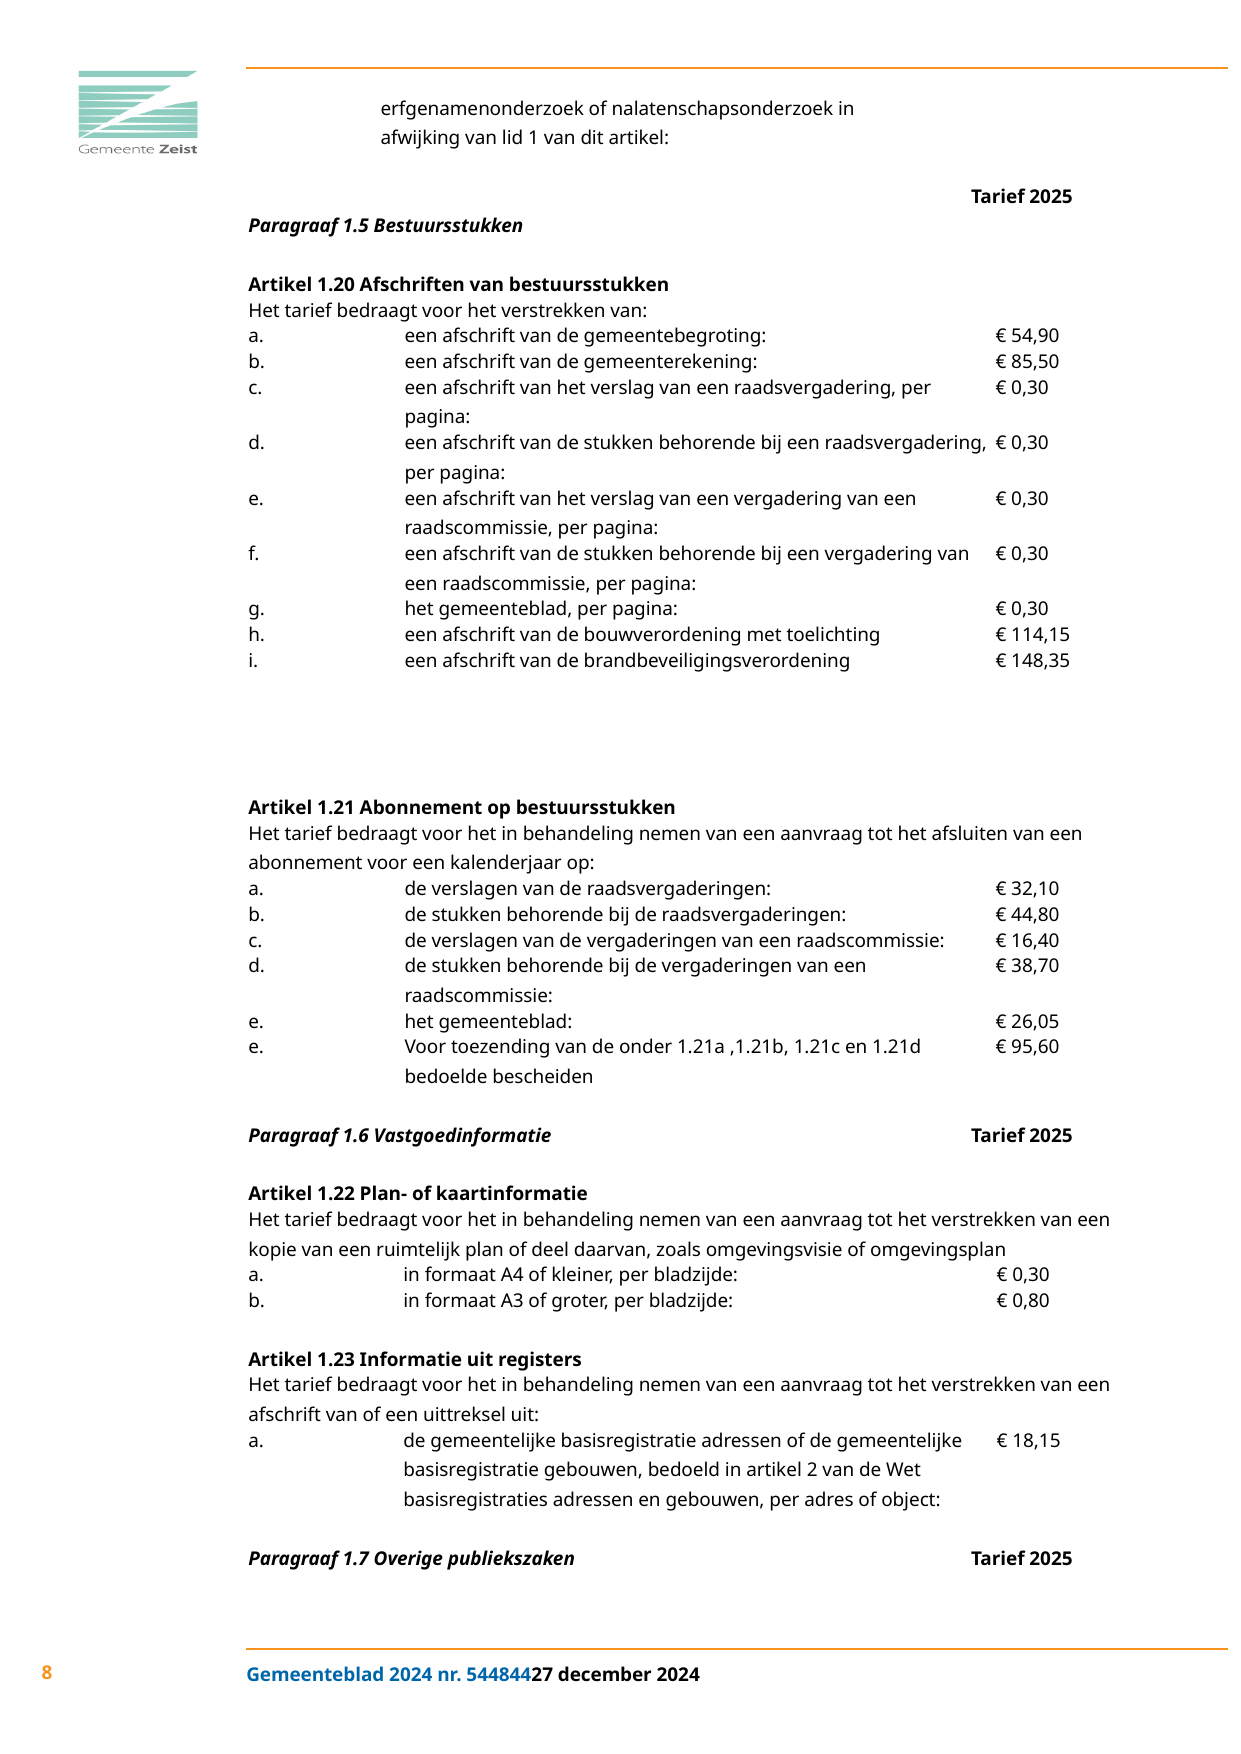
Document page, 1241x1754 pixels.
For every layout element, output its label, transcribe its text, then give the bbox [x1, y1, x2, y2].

table_cell e. [248, 1008, 404, 1033]
table_cell € 0,30 [996, 1261, 1152, 1287]
table_cell Het tarief bedraagt voor het in behandeling nemen van een aanvraag tot het verstrekken van een afschrift van of een uittreksel uit: [248, 1372, 1152, 1427]
table_cell € 0,30 [995, 540, 1152, 595]
table_header Paragraaf 1.7 Overige publiekszaken [248, 1545, 971, 1570]
table_cell een afschrift van het verslag van een vergadering van een raadscommissie, per pagina: [404, 485, 995, 540]
table_cell Het tarief bedraagt voor het in behandeling nemen van een aanvraag tot het verstrekken van een kopie van een ruimtelijk plan of deel daarvan, zoals omgevingsvisie of omgevingsplan [248, 1206, 1152, 1261]
table_cell € 0,30 [995, 485, 1152, 540]
table_cell in formaat A3 of groter, per bladzijde: [403, 1287, 996, 1313]
table_header Artikel 1.22 Plan- of kaartinformatie [248, 1180, 1152, 1206]
table_cell € 32,10 [995, 875, 1152, 901]
table_header Tarief 2025 [971, 183, 1152, 238]
table_cell het gemeenteblad: [404, 1008, 995, 1033]
table_cell a. [248, 1261, 403, 1287]
table_cell de stukken behorende bij de vergaderingen van een raadscommissie: [404, 953, 995, 1008]
table_cell een afschrift van de bouwverordening met toelichting [404, 621, 995, 647]
table_cell e. [248, 485, 404, 540]
table_cell € 16,40 [995, 927, 1152, 952]
table_cell Voor toezending van de onder 1.21a ,1.21b, 1.21c en 1.21d bedoelde bescheiden [404, 1034, 995, 1089]
table_cell b. [248, 349, 404, 374]
table_header Artikel 1.21 Abonnement op bestuursstukken [248, 794, 1152, 820]
table_cell de gemeentelijke basisregistratie adressen of de gemeentelijke basisregistratie gebouwen, bedoeld in artikel 2 van de Wet basisregistraties adressen en gebouwen, per adres of object: [403, 1427, 996, 1512]
table_cell een afschrift van de gemeentebegroting: [404, 323, 995, 348]
picture [41, 47, 231, 172]
table_cell € 26,05 [995, 1008, 1152, 1033]
table_cell € 44,80 [995, 901, 1152, 927]
table_cell a. [248, 323, 404, 348]
table_cell g. [248, 595, 404, 621]
table_cell a. [248, 1427, 403, 1512]
table_header Paragraaf 1.6 Vastgoedinformatie [248, 1122, 971, 1147]
table_header Artikel 1.23 Informatie uit registers [248, 1346, 1152, 1372]
table_cell f. [248, 540, 404, 595]
table_cell een afschrift van de gemeenterekening: [404, 349, 995, 374]
table_cell € 114,15 [995, 621, 1152, 647]
table_cell € 0,30 [995, 595, 1152, 621]
table_cell € 18,15 [996, 1427, 1152, 1512]
table_cell € 95,60 [995, 1034, 1152, 1089]
table_cell een afschrift van het verslag van een raadsvergadering, per pagina: [404, 374, 995, 429]
table_cell b. [248, 901, 404, 927]
table_cell c. [248, 374, 404, 429]
table_cell € 38,70 [995, 953, 1152, 1008]
table_header Tarief 2025 [971, 1122, 1152, 1147]
table_cell e. [248, 1034, 404, 1089]
table_cell Het tarief bedraagt voor het verstrekken van: [248, 297, 1152, 323]
table_cell Het tarief bedraagt voor het in behandeling nemen van een aanvraag tot het afsluiten van een abonnement voor een kalenderjaar op: [248, 820, 1152, 875]
table_cell d. [248, 953, 404, 1008]
table_cell € 54,90 [995, 323, 1152, 348]
table_cell d. [248, 430, 404, 485]
table_cell in formaat A4 of kleiner, per bladzijde: [403, 1261, 996, 1287]
table_header Artikel 1.20 Afschriften van bestuursstukken [248, 271, 1152, 297]
table_cell € 0,30 [995, 430, 1152, 485]
table_cell een afschrift van de stukken behorende bij een vergadering van een raadscommissie, per pagina: [404, 540, 995, 595]
table_cell erfgenamenonderzoek of nalatenschapsonderzoek in afwijking van lid 1 van dit artikel: [380, 95, 887, 150]
table_cell h. [248, 621, 404, 647]
table_cell de verslagen van de raadsvergaderingen: [404, 875, 995, 901]
table_cell een afschrift van de brandbeveiligingsverordening [404, 647, 995, 673]
table_cell de stukken behorende bij de raadsvergaderingen: [404, 901, 995, 927]
table_cell het gemeenteblad, per pagina: [404, 595, 995, 621]
table_header Paragraaf 1.5 Bestuursstukken [248, 183, 971, 238]
table_cell € 85,50 [995, 349, 1152, 374]
table_cell € 148,35 [995, 647, 1152, 673]
table_cell de verslagen van de vergaderingen van een raadscommissie: [404, 927, 995, 952]
table_cell [248, 95, 380, 150]
table_cell a. [248, 875, 404, 901]
table_cell c. [248, 927, 404, 952]
table_cell € 0,80 [996, 1287, 1152, 1313]
table_cell i. [248, 647, 404, 673]
table_cell b. [248, 1287, 403, 1313]
table_cell een afschrift van de stukken behorende bij een raadsvergadering, per pagina: [404, 430, 995, 485]
table_cell [887, 95, 1152, 150]
table_header Tarief 2025 [971, 1545, 1152, 1570]
table_cell € 0,30 [995, 374, 1152, 429]
